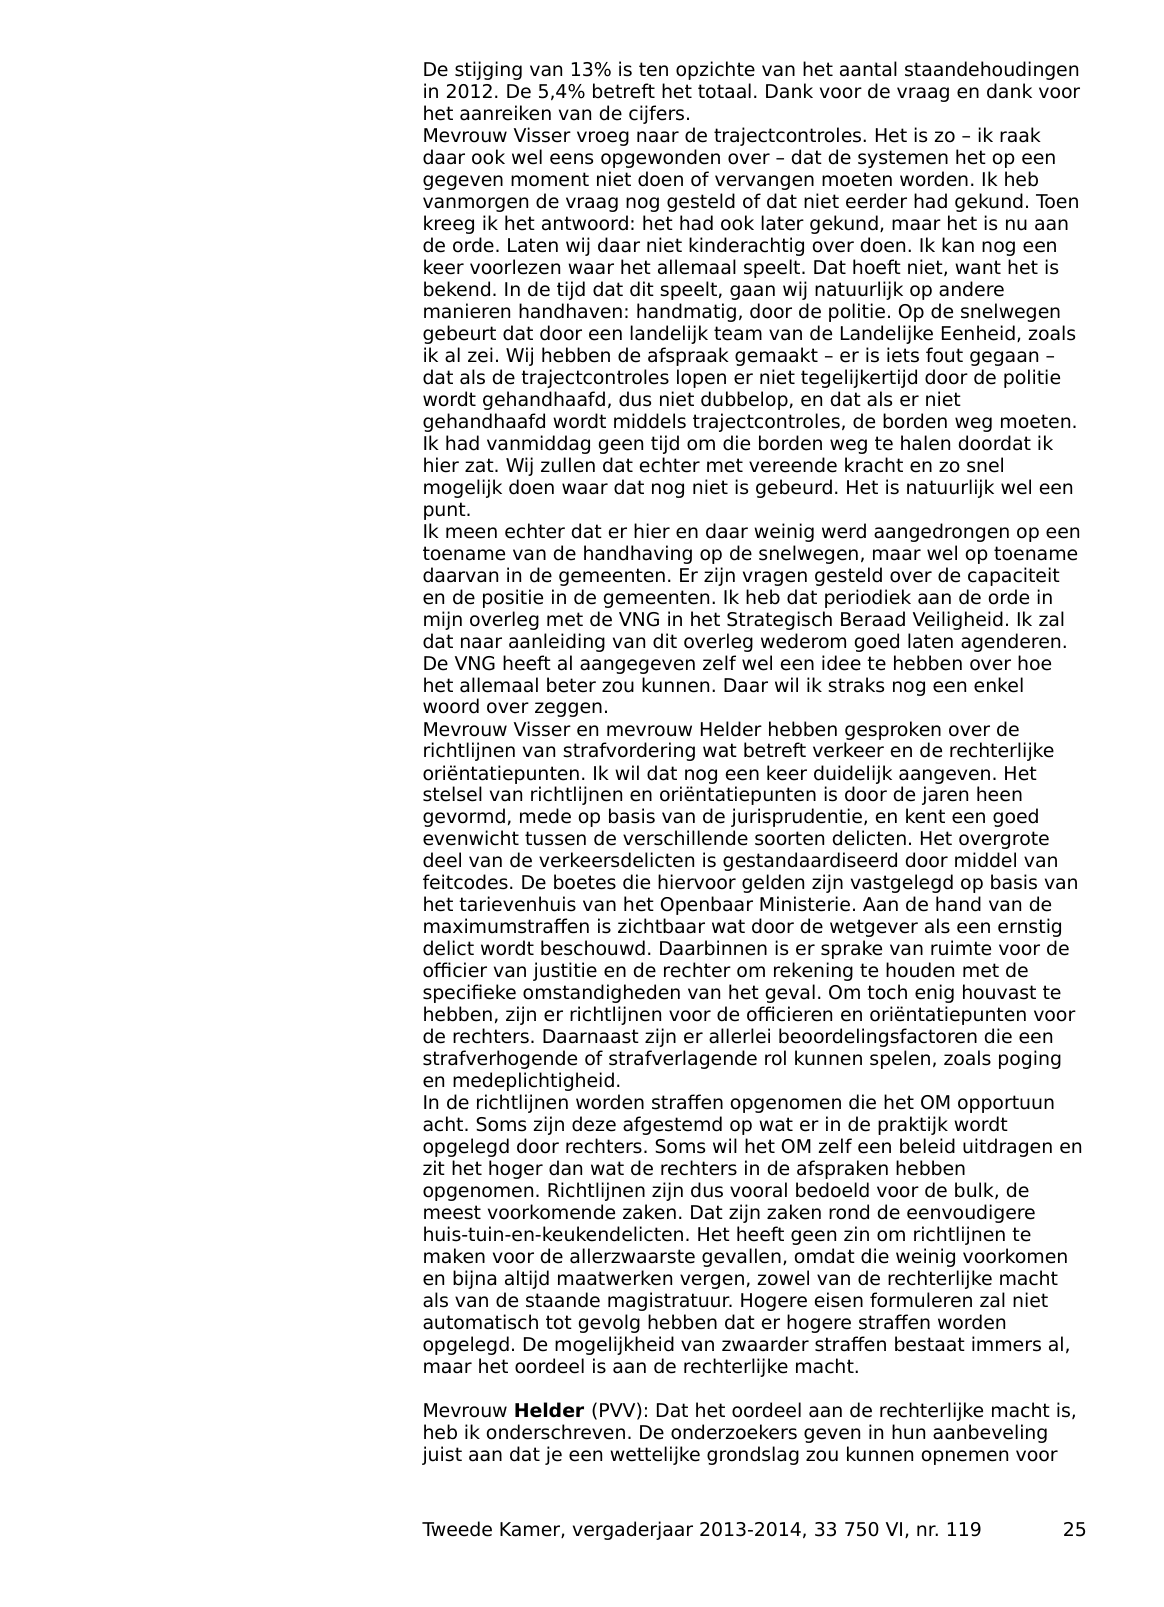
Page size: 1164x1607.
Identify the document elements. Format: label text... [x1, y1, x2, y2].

text De stijging van 13% is ten opzichte van het aantal staandehoudingen in 2012. De 5,4% betreft het totaal. Dank voor de vraag en dank voor het aanreiken van de cijfers. [422, 59, 1087, 125]
text In de richtlijnen worden straffen opgenomen die het OM opportuun acht. Soms zijn deze afgestemd op wat er in de praktijk wordt opgelegd door rechters. Soms wil het OM zelf een beleid uitdragen en zit het hoger dan wat de rechters in de afspraken hebben opgenomen. Richtlijnen zijn dus vooral bedoeld voor de bulk, de meest voorkomende zaken. Dat zijn zaken rond de eenvoudigere huis-tuin-en-keukendelicten. Het heeft geen zin om richtlijnen te maken voor de allerzwaarste gevallen, omdat die weinig voorkomen en bijna altijd maatwerken vergen, zowel van de rechterlijke macht als van de staande magistratuur. Hogere eisen formuleren zal niet automatisch tot gevolg hebben dat er hogere straffen worden opgelegd. De mogelijkheid van zwaarder straffen bestaat immers al, maar het oordeel is aan de rechterlijke macht. [422, 1092, 1087, 1378]
text Mevrouw Visser en mevrouw Helder hebben gesproken over de richtlijnen van strafvordering wat betreft verkeer en de rechterlijke oriëntatiepunten. Ik wil dat nog een keer duidelijk aangeven. Het stelsel van richtlijnen en oriëntatiepunten is door de jaren heen gevormd, mede op basis van de jurisprudentie, en kent een goed evenwicht tussen de verschillende soorten delicten. Het overgrote deel van de verkeersdelicten is gestandaardiseerd door middel van feitcodes. De boetes die hiervoor gelden zijn vastgelegd op basis van het tarievenhuis van het Openbaar Ministerie. Aan de hand van de maximumstraffen is zichtbaar wat door de wetgever als een ernstig delict wordt beschouwd. Daarbinnen is er sprake van ruimte voor de officier van justitie en de rechter om rekening te houden met de specifieke omstandigheden van het geval. Om toch enig houvast te hebben, zijn er richtlijnen voor de officieren en oriëntatiepunten voor de rechters. Daarnaast zijn er allerlei beoordelingsfactoren die een strafverhogende of strafverlagende rol kunnen spelen, zoals poging en medeplichtigheid. [422, 718, 1087, 1092]
text Ik meen echter dat er hier en daar weinig werd aangedrongen op een toename van de handhaving op de snelwegen, maar wel op toename daarvan in de gemeenten. Er zijn vragen gesteld over de capaciteit en de positie in de gemeenten. Ik heb dat periodiek aan de orde in mijn overleg met de VNG in het Strategisch Beraad Veiligheid. Ik zal dat naar aanleiding van dit overleg wederom goed laten agenderen. De VNG heeft al aangegeven zelf wel een idee te hebben over hoe het allemaal beter zou kunnen. Daar wil ik straks nog een enkel woord over zeggen. [422, 521, 1087, 718]
text Mevrouw Visser vroeg naar de trajectcontroles. Het is zo – ik raak daar ook wel eens opgewonden over – dat de systemen het op een gegeven moment niet doen of vervangen moeten worden. Ik heb vanmorgen de vraag nog gesteld of dat niet eerder had gekund. Toen kreeg ik het antwoord: het had ook later gekund, maar het is nu aan de orde. Laten wij daar niet kinderachtig over doen. Ik kan nog een keer voorlezen waar het allemaal speelt. Dat hoeft niet, want het is bekend. In de tijd dat dit speelt, gaan wij natuurlijk op andere manieren handhaven: handmatig, door de politie. Op de snelwegen gebeurt dat door een landelijk team van de Landelijke Eenheid, zoals ik al zei. Wij hebben de afspraak gemaakt – er is iets fout gegaan – dat als de trajectcontroles lopen er niet tegelijkertijd door de politie wordt gehandhaafd, dus niet dubbelop, en dat als er niet gehandhaafd wordt middels trajectcontroles, de borden weg moeten. Ik had vanmiddag geen tijd om die borden weg te halen doordat ik hier zat. Wij zullen dat echter met vereende kracht en zo snel mogelijk doen waar dat nog niet is gebeurd. Het is natuurlijk wel een punt. [422, 125, 1087, 521]
text Mevrouw Helder (PVV): Dat het oordeel aan de rechterlijke macht is, heb ik onderschreven. De onderzoekers geven in hun aanbeveling juist aan dat je een wettelijke grondslag zou kunnen opnemen voor [422, 1400, 1087, 1466]
